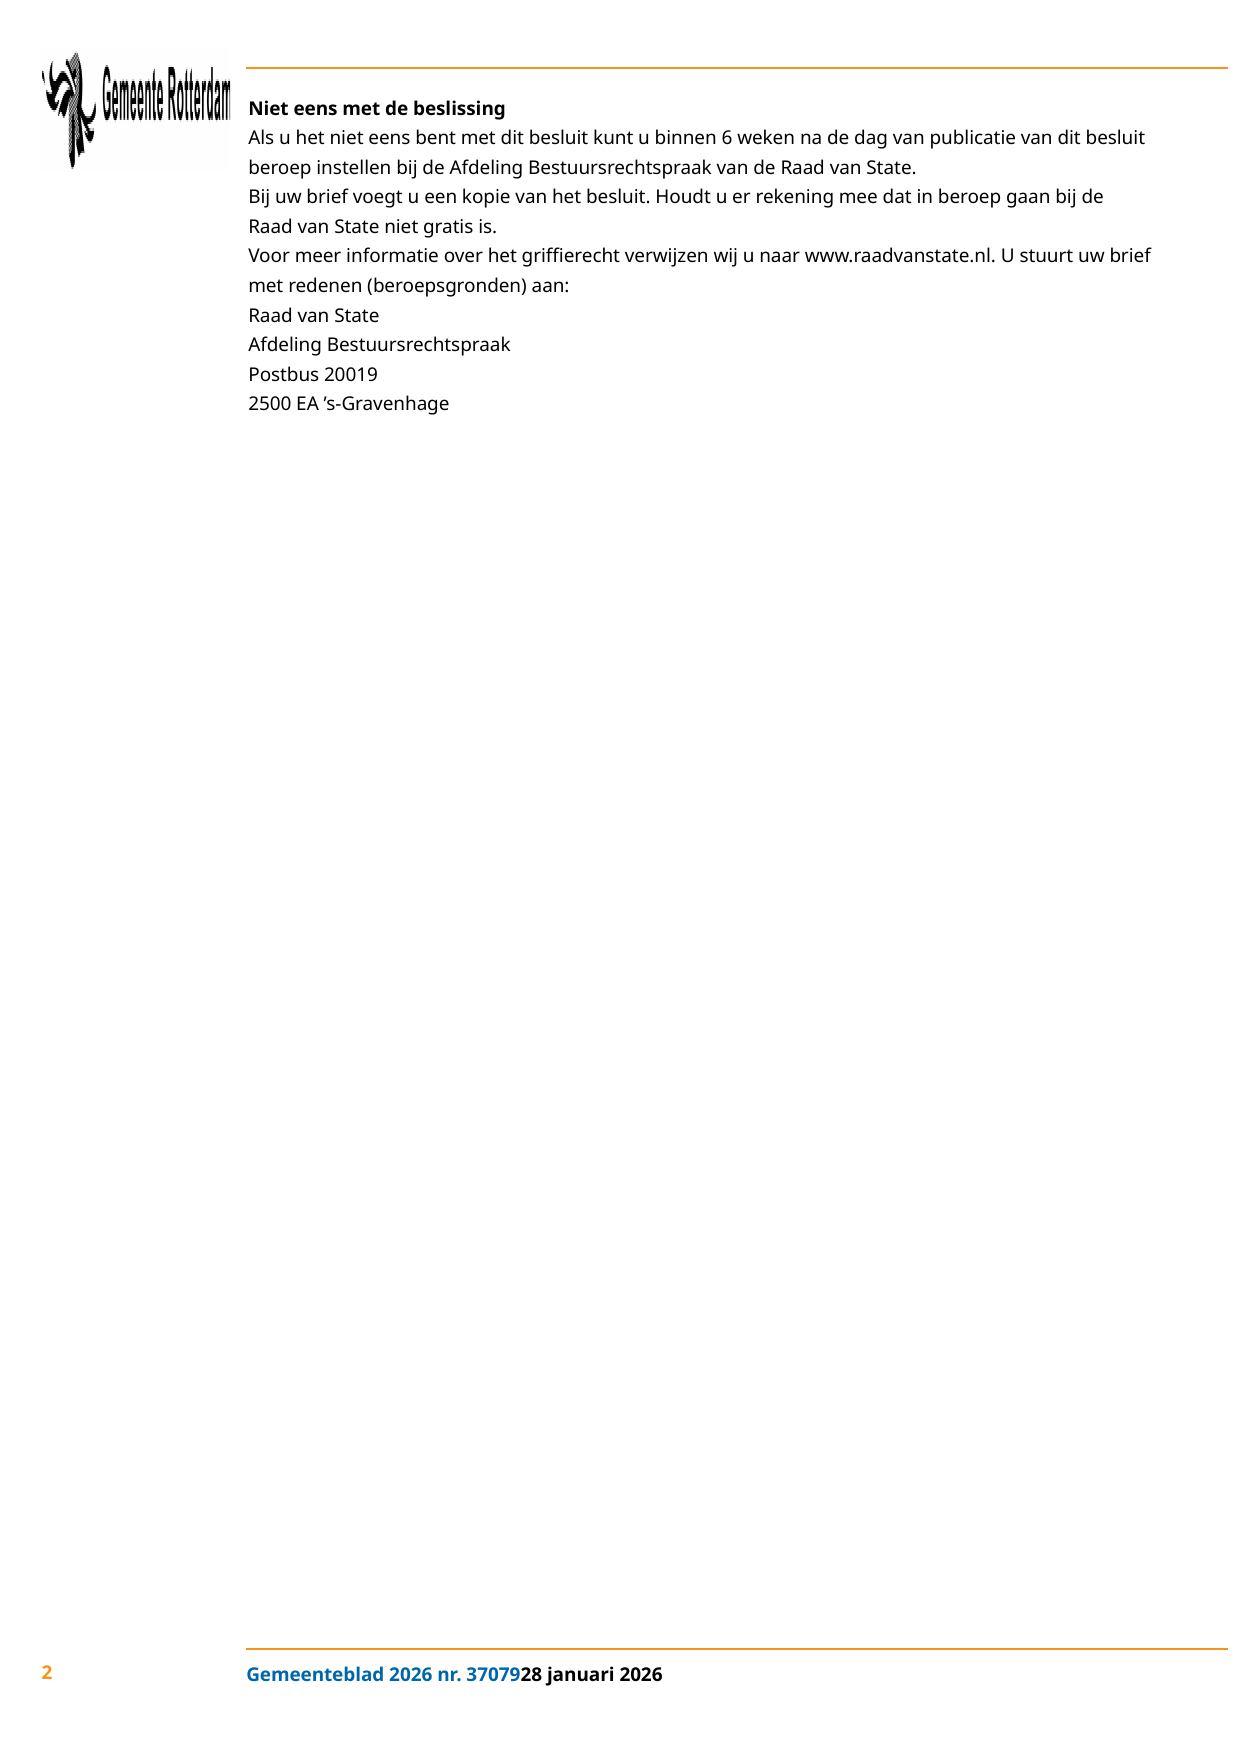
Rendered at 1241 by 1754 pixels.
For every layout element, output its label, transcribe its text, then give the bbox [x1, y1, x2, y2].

text Als u het niet eens bent met dit besluit kunt u binnen 6 weken na de dag van publicatie van dit besluit beroep instellen bij de Afdeling Bestuursrechtspraak van de Raad van State. [248, 124, 1152, 180]
text 2500 EA ’s-Gravenhage [248, 391, 1152, 416]
text Raad van State [248, 302, 1152, 328]
picture [41, 47, 231, 172]
text Postbus 20019 [248, 361, 1152, 387]
text Bij uw brief voegt u een kopie van het besluit. Houdt u er rekening mee dat in beroep gaan bij de Raad van State niet gratis is. [248, 183, 1152, 239]
text Voor meer informatie over het griffierecht verwijzen wij u naar www.raadvanstate.nl. U stuurt uw brief met redenen (beroepsgronden) aan: [248, 243, 1152, 298]
text Niet eens met de beslissing [248, 95, 1152, 121]
text Afdeling Bestuursrechtspraak [248, 331, 1152, 357]
